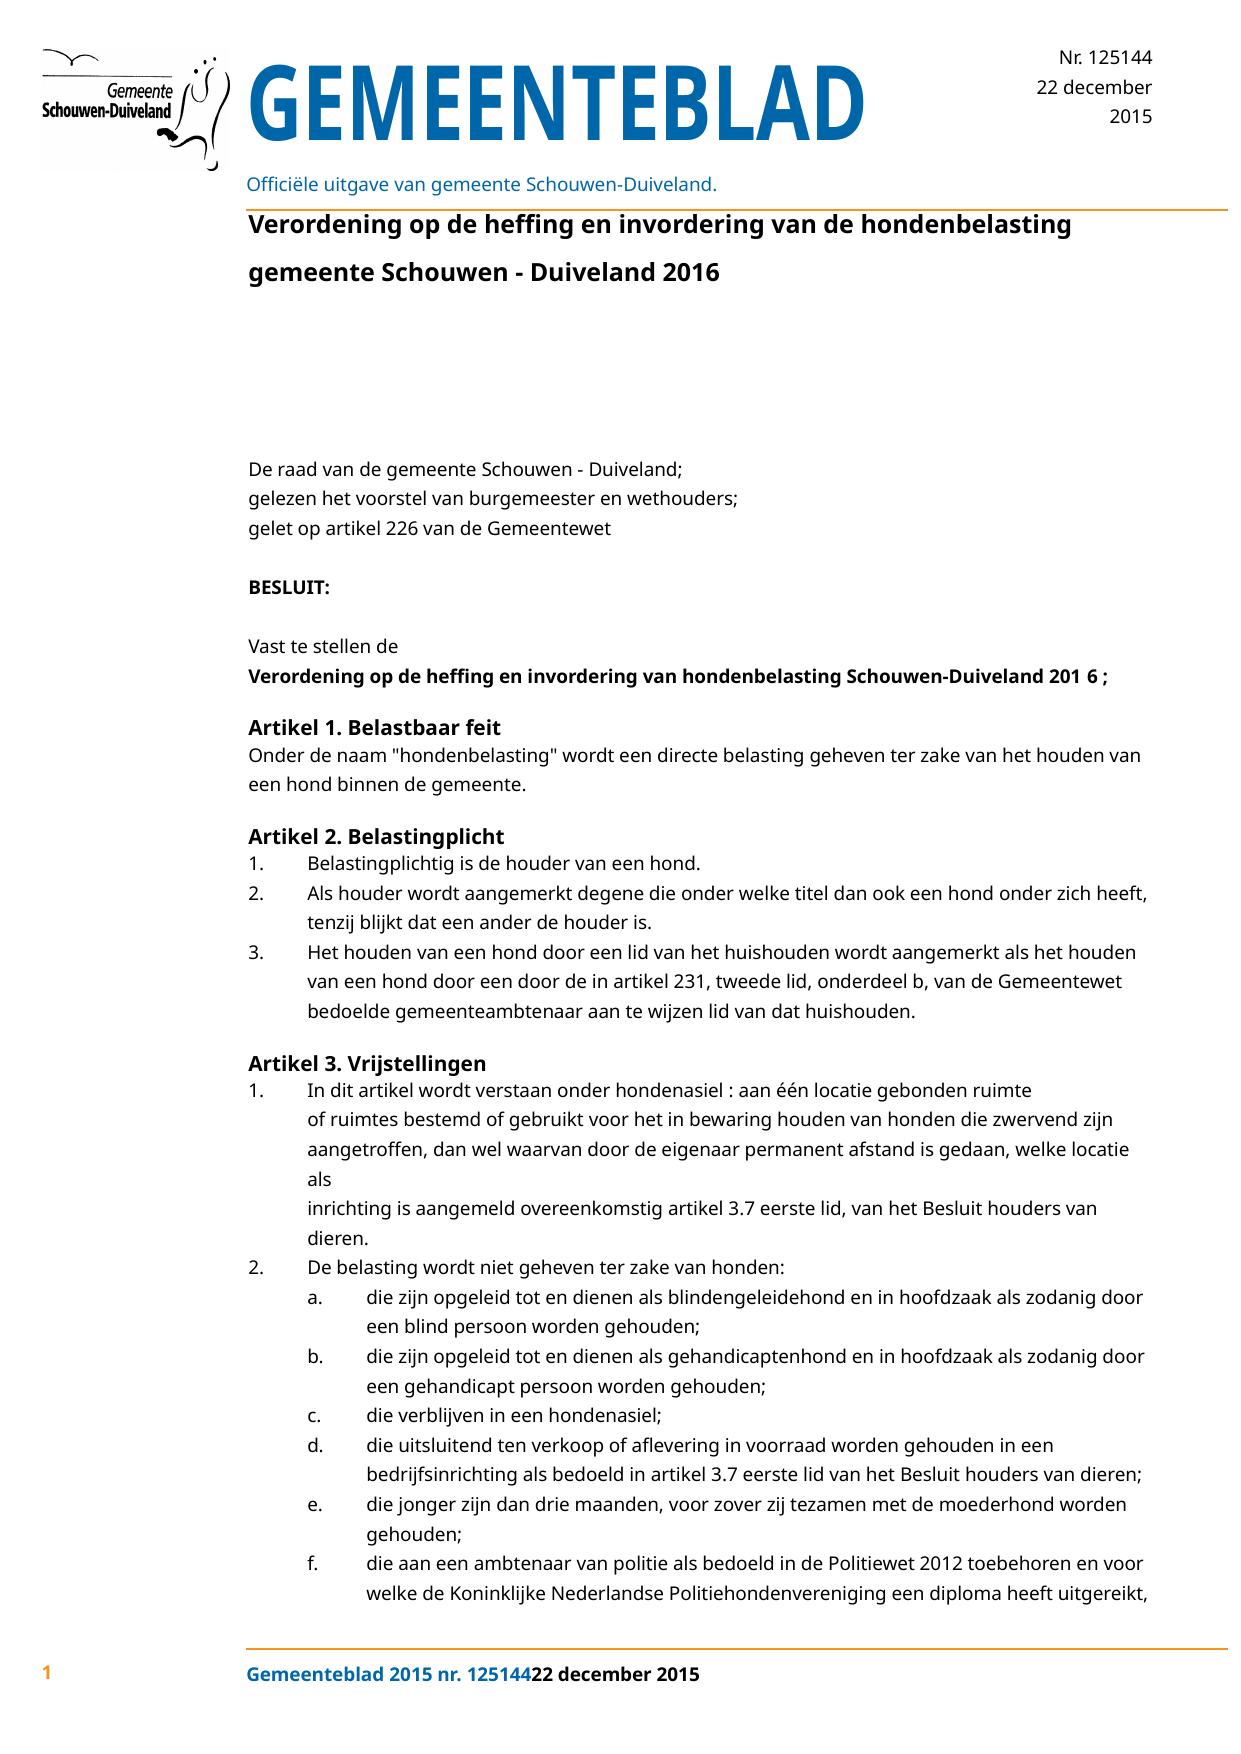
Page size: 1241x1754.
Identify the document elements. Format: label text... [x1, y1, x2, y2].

text Vast te stellen de [248, 633, 1152, 659]
list of ruimtes bestemd of gebruikt voor het in bewaring houden van honden die zwervend zijn [248, 1107, 1152, 1132]
text Artikel 3. Vrijstellingen [248, 1049, 1152, 1077]
list die uitsluitend ten verkoop of aflevering in voorraad worden gehouden in een bedrijfsinrichting als bedoeld in artikel 3.7 eerste lid van het Besluit houders van dieren; [307, 1432, 1152, 1487]
list Als houder wordt aangemerkt degene die onder welke titel dan ook een hond onder zich heeft, tenzij blijkt dat een ander de houder is. [248, 880, 1152, 935]
list die aan een ambtenaar van politie als bedoeld in de Politiewet 2012 toebehoren en voor welke de Koninklijke Nederlandse Politiehondenvereniging een diploma heeft uitgereikt, [307, 1550, 1152, 1606]
text Artikel 2. Belastingplicht [248, 822, 1152, 850]
list aangetroffen, dan wel waarvan door de eigenaar permanent afstand is gedaan, welke locatie als [248, 1136, 1152, 1192]
list die zijn opgeleid tot en dienen als blindengeleidehond en in hoofdzaak als zodanig door een blind persoon worden gehouden; [307, 1284, 1152, 1339]
text gelet op artikel 226 van de Gemeentewet [248, 515, 1152, 541]
text gelezen het voorstel van burgemeester en wethouders; [248, 486, 1152, 511]
text Artikel 1. Belastbaar feit [248, 713, 1152, 742]
list In dit artikel wordt verstaan onder hondenasiel : aan één locatie gebonden ruimte [248, 1077, 1152, 1103]
list die jonger zijn dan drie maanden, voor zover zij tezamen met de moederhond worden gehouden; [307, 1491, 1152, 1547]
text Verordening op de heffing en invordering van de hondenbelasting gemeente Schouwen - Duiveland 2016 [248, 211, 1152, 288]
list De belasting wordt niet geheven ter zake van honden: [248, 1254, 1152, 1280]
list die zijn opgeleid tot en dienen als gehandicaptenhond en in hoofdzaak als zodanig door een gehandicapt persoon worden gehouden; [307, 1343, 1152, 1399]
text Verordening op de heffing en invordering van hondenbelasting Schouwen-Duiveland 201 6 ; [248, 663, 1152, 689]
list die verblijven in een hondenasiel; [307, 1402, 1152, 1428]
list inrichting is aangemeld overeenkomstig artikel 3.7 eerste lid, van het Besluit houders van dieren. [248, 1195, 1152, 1251]
text BESLUIT: [248, 574, 1152, 600]
picture [41, 47, 231, 172]
text De raad van de gemeente Schouwen - Duiveland; [248, 456, 1152, 482]
text Onder de naam "hondenbelasting" wordt een directe belasting geheven ter zake van het houden van een hond binnen de gemeente. [248, 742, 1152, 797]
list Belastingplichtig is de houder van een hond. [248, 850, 1152, 876]
list Het houden van een hond door een lid van het huishouden wordt aangemerkt als het houden van een hond door een door de in artikel 231, tweede lid, onderdeel b, van de Gemeentewet bedoelde gemeenteambtenaar aan te wijzen lid van dat huishouden. [248, 939, 1152, 1024]
